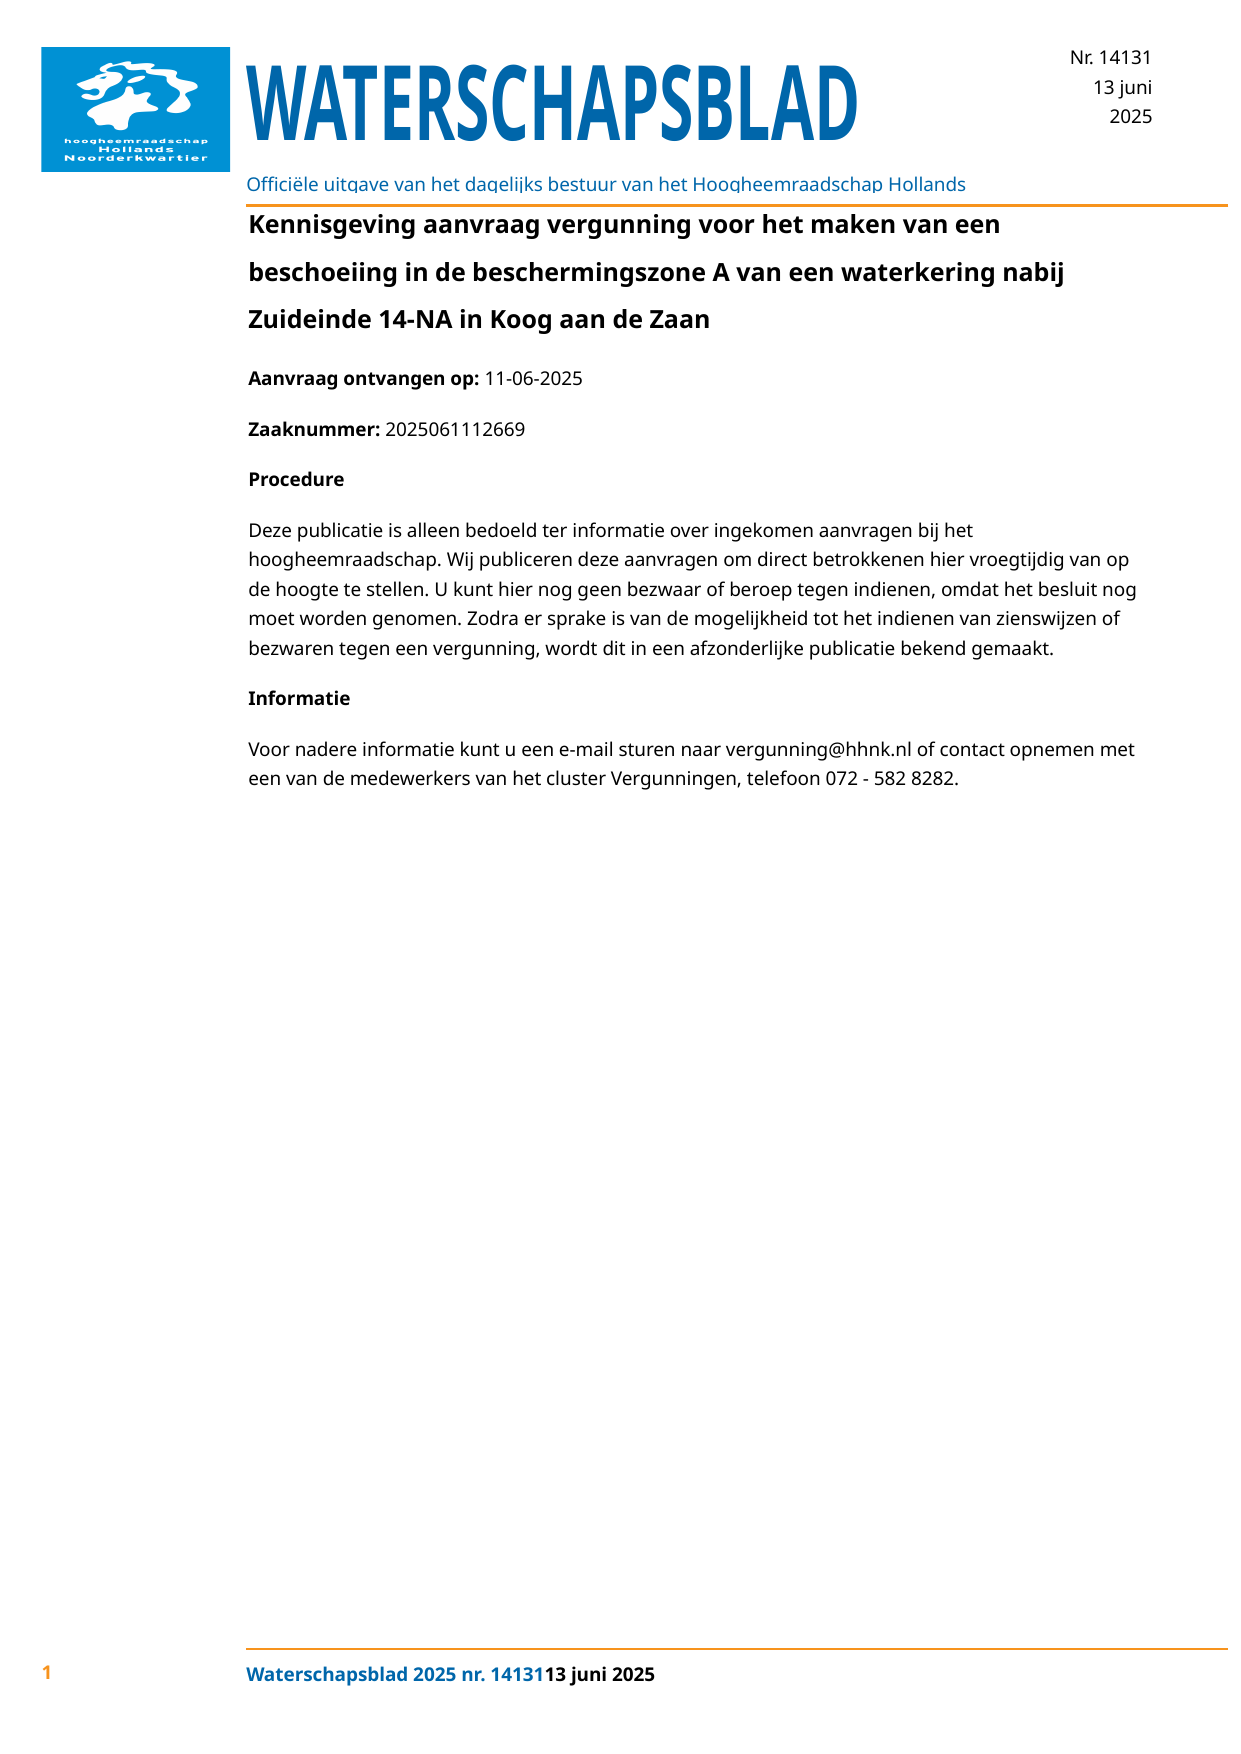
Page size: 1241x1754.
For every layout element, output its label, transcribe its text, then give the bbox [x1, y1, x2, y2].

text Aanvraag ontvangen op: 11-06-2025 [248, 366, 1152, 391]
picture [118, 62, 197, 112]
picture [78, 64, 122, 99]
text Kennisgeving aanvraag vergunning voor het maken van een beschoeiing in de beschermingszone A van een waterkering nabij Zuideinde 14-NA in Koog aan de Zaan [248, 207, 1152, 336]
text Procedure [248, 466, 1152, 492]
text Voor nadere informatie kunt u een e-mail sturen naar vergunning@hhnk.nl of contact opnemen met een van de medewerkers van het cluster Vergunningen, telefoon 072 - 582 8282. [248, 736, 1152, 791]
text Deze publicatie is alleen bedoeld ter informatie over ingekomen aanvragen bij het hoogheemraadschap. Wij publiceren deze aanvragen om direct betrokkenen hier vroegtijdig van op de hoogte te stellen. U kunt hier nog geen bezwaar of beroep tegen indienen, omdat het besluit nog moet worden genomen. Zodra er sprake is van de mogelijkheid tot het indienen van zienswijzen of bezwaren tegen een vergunning, wordt dit in een afzonderlijke publicatie bekend gemaakt. [248, 517, 1152, 661]
text Informatie [248, 686, 1152, 711]
picture [129, 76, 144, 82]
text Zaaknummer: 2025061112669 [248, 416, 1152, 442]
picture [88, 87, 157, 130]
